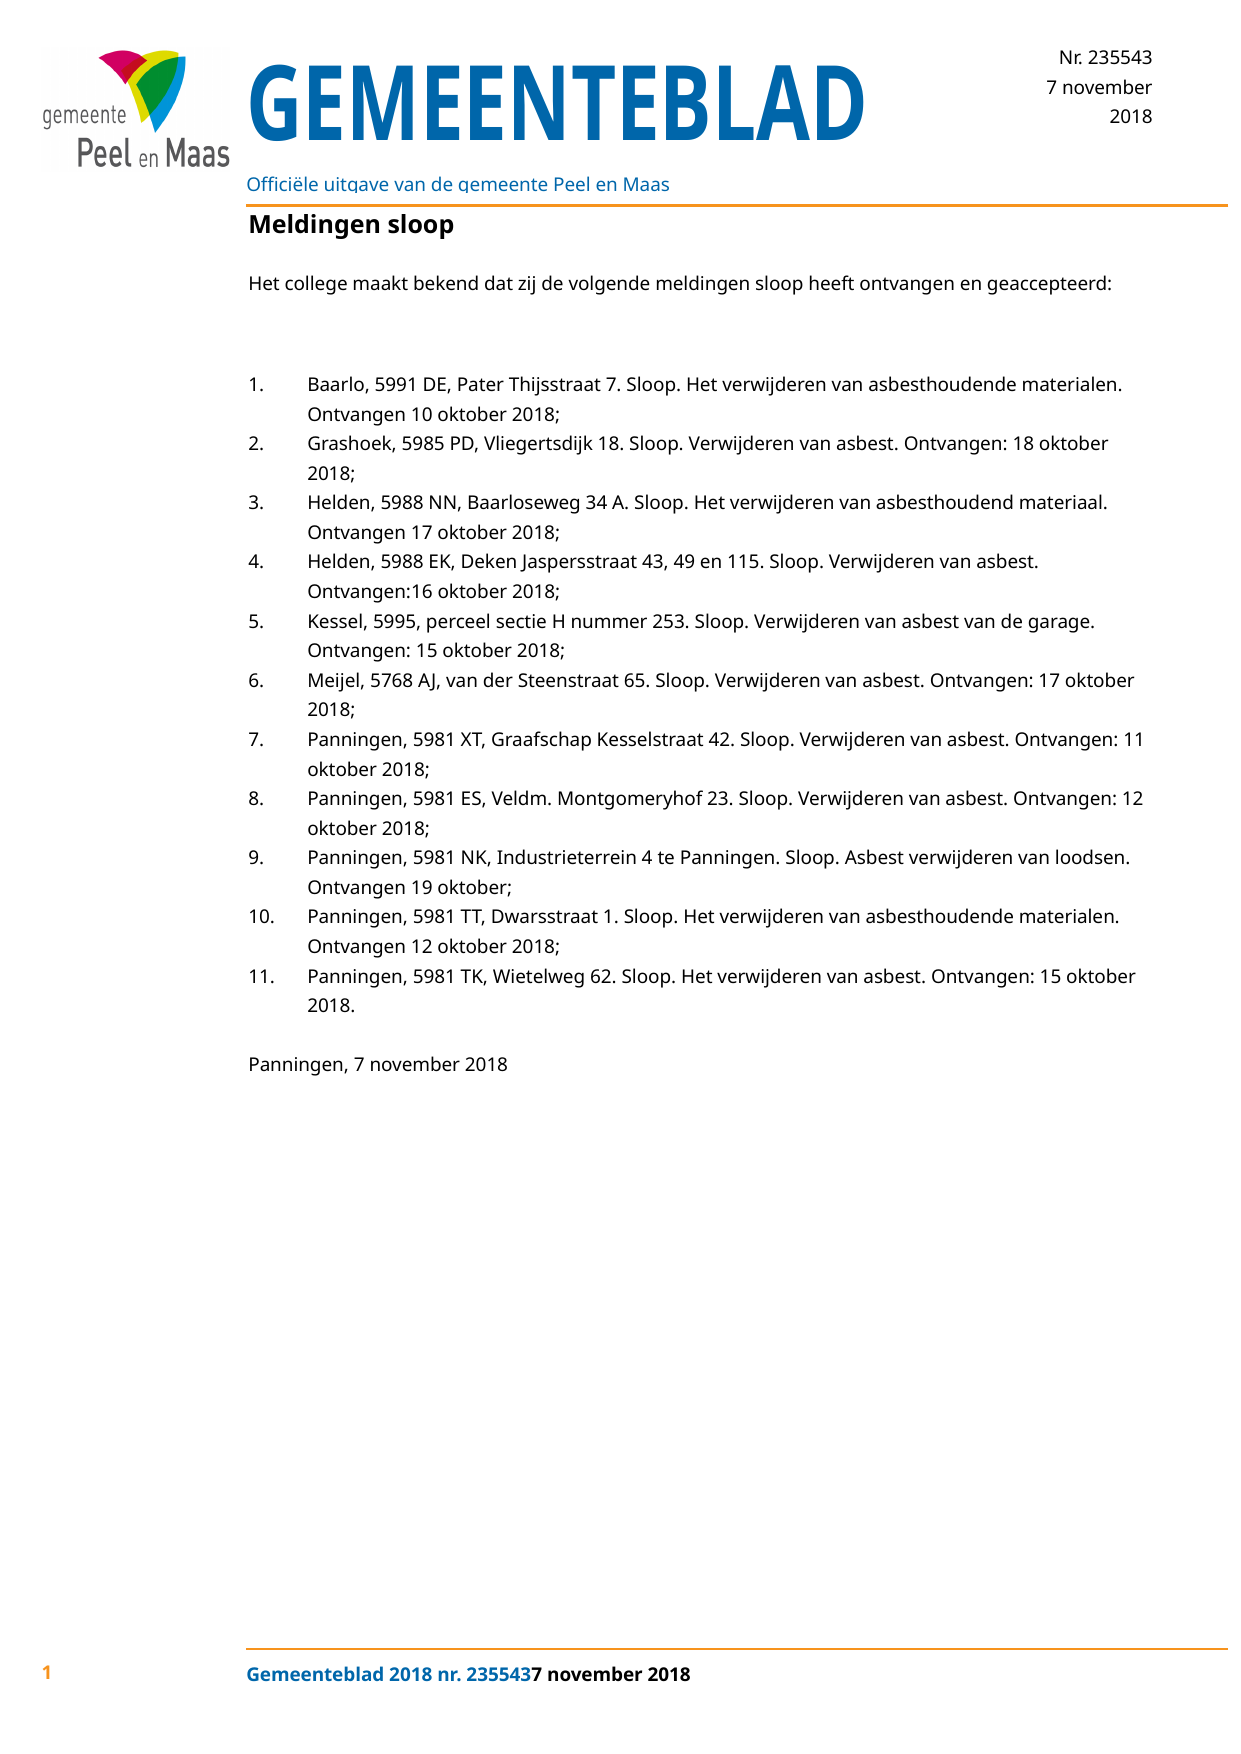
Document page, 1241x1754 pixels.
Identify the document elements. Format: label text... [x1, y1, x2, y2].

list Panningen, 5981 NK, Industrieterrein 4 te Panningen. Sloop. Asbest verwijderen van loodsen. Ontvangen 19 oktober; [248, 844, 1152, 900]
list Kessel, 5995, perceel sectie H nummer 253. Sloop. Verwijderen van asbest van de garage. Ontvangen: 15 oktober 2018; [248, 608, 1152, 663]
list Panningen, 5981 TK, Wietelweg 62. Sloop. Het verwijderen van asbest. Ontvangen: 15 oktober 2018. [248, 963, 1152, 1018]
list Helden, 5988 NN, Baarloseweg 34 A. Sloop. Het verwijderen van asbesthoudend materiaal. Ontvangen 17 oktober 2018; [248, 489, 1152, 545]
list Panningen, 5981 TT, Dwarsstraat 1. Sloop. Het verwijderen van asbesthoudende materialen. Ontvangen 12 oktober 2018; [248, 904, 1152, 959]
list Helden, 5988 EK, Deken Jaspersstraat 43, 49 en 115. Sloop. Verwijderen van asbest. Ontvangen:16 oktober 2018; [248, 549, 1152, 604]
list Grashoek, 5985 PD, Vliegertsdijk 18. Sloop. Verwijderen van asbest. Ontvangen: 18 oktober 2018; [248, 430, 1152, 486]
list Baarlo, 5991 DE, Pater Thijsstraat 7. Sloop. Het verwijderen van asbesthoudende materialen. Ontvangen 10 oktober 2018; [248, 371, 1152, 426]
text Meldingen sloop [248, 207, 1152, 241]
picture [41, 47, 231, 172]
text Panningen, 7 november 2018 [248, 1052, 1152, 1077]
list Meijel, 5768 AJ, van der Steenstraat 65. Sloop. Verwijderen van asbest. Ontvangen: 17 oktober 2018; [248, 667, 1152, 722]
list Panningen, 5981 XT, Graafschap Kesselstraat 42. Sloop. Verwijderen van asbest. Ontvangen: 11 oktober 2018; [248, 726, 1152, 781]
text Het college maakt bekend dat zij de volgende meldingen sloop heeft ontvangen en geaccepteerd: [248, 270, 1152, 296]
list Panningen, 5981 ES, Veldm. Montgomeryhof 23. Sloop. Verwijderen van asbest. Ontvangen: 12 oktober 2018; [248, 785, 1152, 841]
